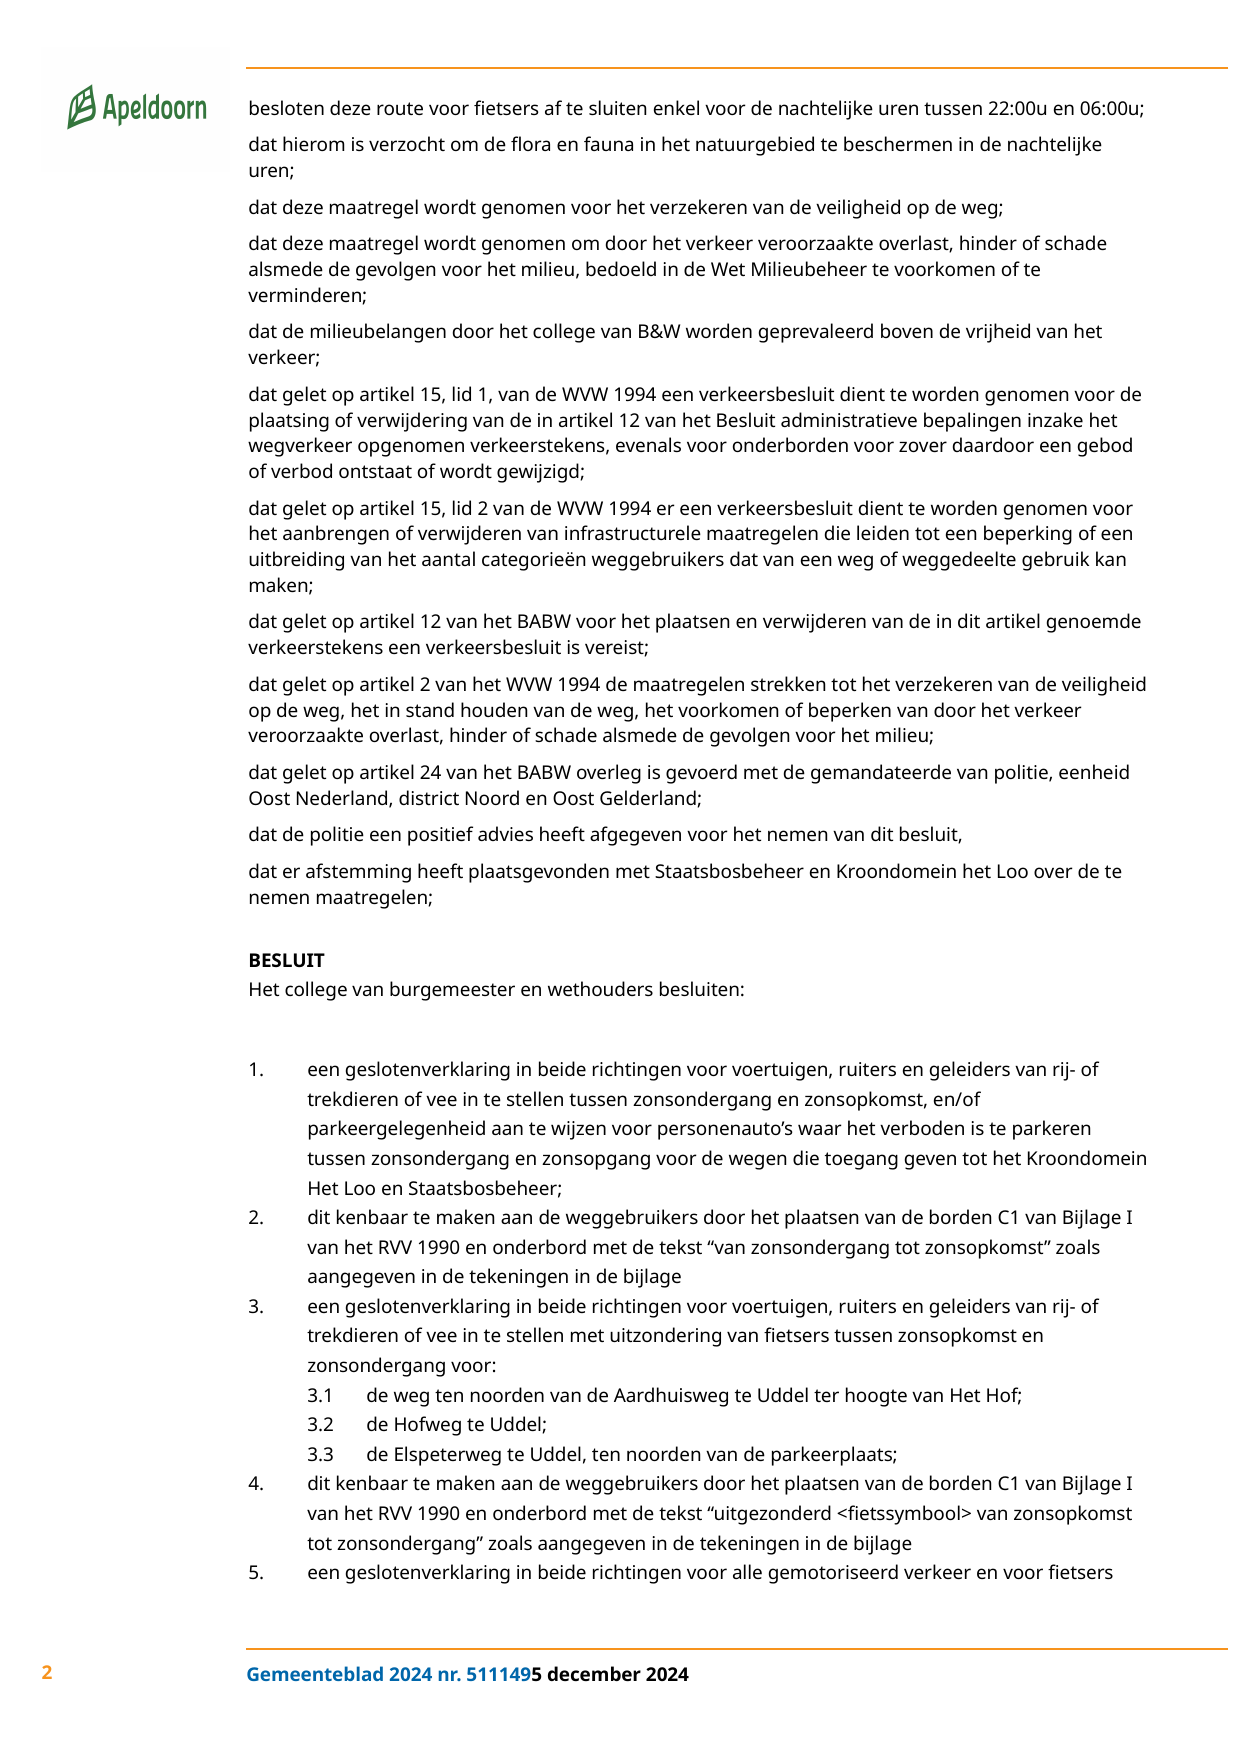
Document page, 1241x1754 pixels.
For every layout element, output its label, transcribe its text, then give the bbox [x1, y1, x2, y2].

text dat deze maatregel wordt genomen om door het verkeer veroorzaakte overlast, hinder of schade alsmede de gevolgen voor het milieu, bedoeld in de Wet Milieubeheer te voorkomen of te verminderen; [248, 231, 1152, 308]
text dat de milieubelangen door het college van B&W worden geprevaleerd boven de vrijheid van het verkeer; [248, 319, 1152, 370]
text dat deze maatregel wordt genomen voor het verzekeren van de veiligheid op de weg; [248, 194, 1152, 219]
list de weg ten noorden van de Aardhuisweg te Uddel ter hoogte van Het Hof; [307, 1382, 1152, 1407]
text dat gelet op artikel 15, lid 1, van de WVW 1994 een verkeersbesluit dient te worden genomen voor de plaatsing of verwijdering van de in artikel 12 van het Besluit administratieve bepalingen inzake het wegverkeer opgenomen verkeerstekens, evenals voor onderborden voor zover daardoor een gebod of verbod ontstaat of wordt gewijzigd; [248, 381, 1152, 484]
text besloten deze route voor fietsers af te sluiten enkel voor de nachtelijke uren tussen 22:00u en 06:00u; [248, 95, 1152, 121]
list een geslotenverklaring in beide richtingen voor alle gemotoriseerd verkeer en voor fietsers [248, 1559, 1152, 1585]
text dat de politie een positief advies heeft afgegeven voor het nemen van dit besluit, [248, 822, 1152, 847]
list een geslotenverklaring in beide richtingen voor voertuigen, ruiters en geleiders van rij- of trekdieren of vee in te stellen met uitzondering van fietsers tussen zonsopkomst en zonsondergang voor: [248, 1293, 1152, 1378]
text Het college van burgemeester en wethouders besluiten: [248, 976, 1152, 1002]
list de Hofweg te Uddel; [307, 1411, 1152, 1437]
list de Elspeterweg te Uddel, ten noorden van de parkeerplaats; [307, 1441, 1152, 1467]
list dit kenbaar te maken aan de weggebruikers door het plaatsen van de borden C1 van Bijlage I van het RVV 1990 en onderbord met de tekst “van zonsondergang tot zonsopkomst” zoals aangegeven in de tekeningen in de bijlage [248, 1204, 1152, 1289]
list dit kenbaar te maken aan de weggebruikers door het plaatsen van de borden C1 van Bijlage I van het RVV 1990 en onderbord met de tekst “uitgezonderd <fietssymbool> van zonsopkomst tot zonsondergang” zoals aangegeven in de tekeningen in de bijlage [248, 1471, 1152, 1555]
text dat gelet op artikel 2 van het WVW 1994 de maatregelen strekken tot het verzekeren van de veiligheid op de weg, het in stand houden van de weg, het voorkomen of beperken van door het verkeer veroorzaakte overlast, hinder of schade alsmede de gevolgen voor het milieu; [248, 671, 1152, 748]
text dat gelet op artikel 24 van het BABW overleg is gevoerd met de gemandateerde van politie, eenheid Oost Nederland, district Noord en Oost Gelderland; [248, 759, 1152, 811]
picture [41, 47, 231, 172]
text dat gelet op artikel 12 van het BABW voor het plaatsen en verwijderen van de in dit artikel genoemde verkeerstekens een verkeersbesluit is vereist; [248, 609, 1152, 660]
text BESLUIT [248, 947, 1152, 972]
text dat er afstemming heeft plaatsgevonden met Staatsbosbeheer en Kroondomein het Loo over de te nemen maatregelen; [248, 858, 1152, 910]
list een geslotenverklaring in beide richtingen voor voertuigen, ruiters en geleiders van rij- of trekdieren of vee in te stellen tussen zonsondergang en zonsopkomst, en/of parkeergelegenheid aan te wijzen voor personenauto’s waar het verboden is te parkeren tussen zonsondergang en zonsopgang voor de wegen die toegang geven tot het Kroondomein Het Loo en Staatsbosbeheer; [248, 1056, 1152, 1200]
text dat gelet op artikel 15, lid 2 van de WVW 1994 er een verkeersbesluit dient te worden genomen voor het aanbrengen of verwijderen van infrastructurele maatregelen die leiden tot een beperking of een uitbreiding van het aantal categorieën weggebruikers dat van een weg of weggedeelte gebruik kan maken; [248, 495, 1152, 598]
text dat hierom is verzocht om de flora en fauna in het natuurgebied te beschermen in de nachtelijke uren; [248, 131, 1152, 183]
